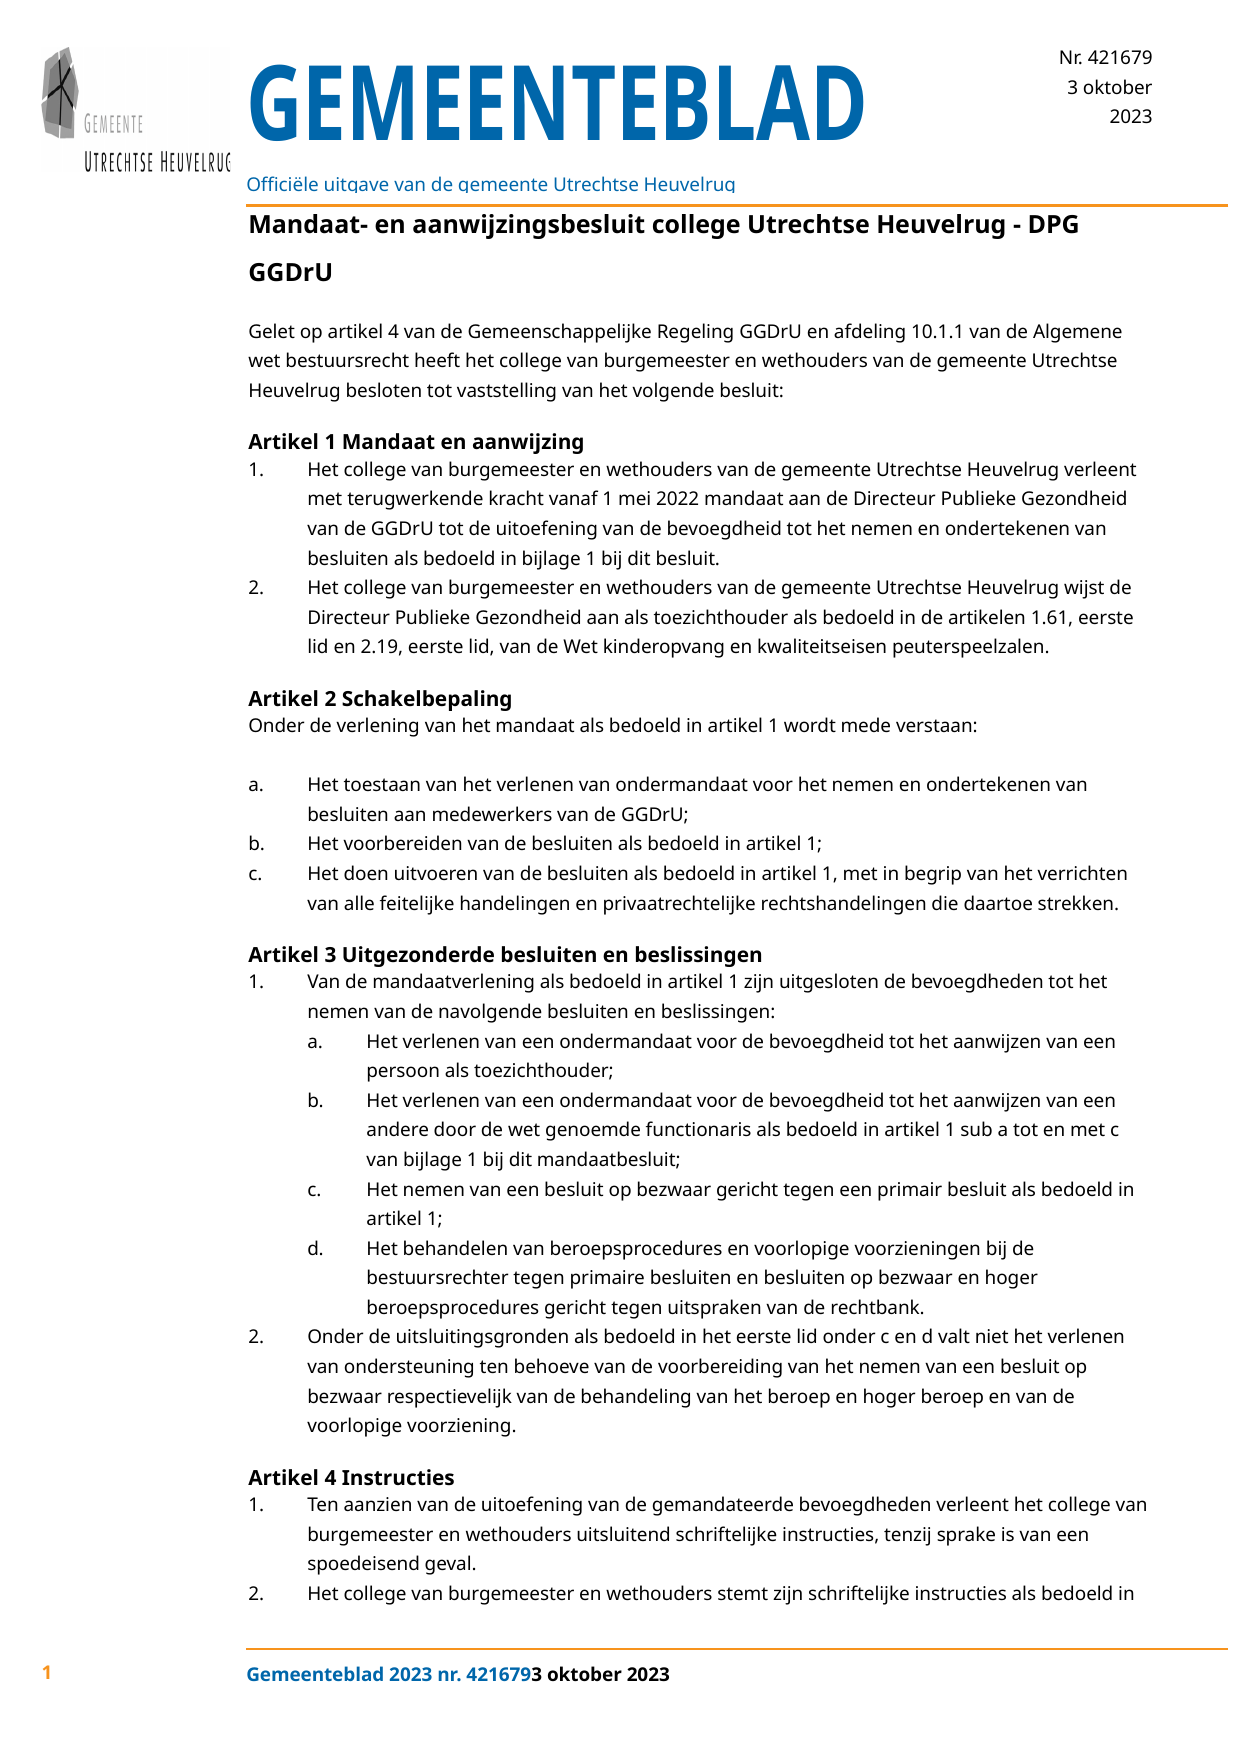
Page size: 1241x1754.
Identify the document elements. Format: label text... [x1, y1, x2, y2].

list Onder de uitsluitingsgronden als bedoeld in het eerste lid onder c en d valt niet het verlenen van ondersteuning ten behoeve van de voorbereiding van het nemen van een besluit op bezwaar respectievelijk van de behandeling van het beroep en hoger beroep en van de voorlopige voorziening. [248, 1324, 1152, 1438]
text Artikel 2 Schakelbepaling [248, 684, 1152, 712]
text Onder de verlening van het mandaat als bedoeld in artikel 1 wordt mede verstaan: [248, 712, 1152, 738]
list Het college van burgemeester en wethouders stemt zijn schriftelijke instructies als bedoeld in [248, 1580, 1152, 1606]
list Het verlenen van een ondermandaat voor de bevoegdheid tot het aanwijzen van een andere door de wet genoemde functionaris als bedoeld in artikel 1 sub a tot en met c van bijlage 1 bij dit mandaatbesluit; [307, 1087, 1152, 1172]
text Artikel 1 Mandaat en aanwijzing [248, 427, 1152, 456]
list Het nemen van een besluit op bezwaar gericht tegen een primair besluit als bedoeld in artikel 1; [307, 1176, 1152, 1231]
picture [41, 47, 231, 172]
list Het verlenen van een ondermandaat voor de bevoegdheid tot het aanwijzen van een persoon als toezichthouder; [307, 1028, 1152, 1083]
list Van de mandaatverlening als bedoeld in artikel 1 zijn uitgesloten de bevoegdheden tot het nemen van de navolgende besluiten en beslissingen: [248, 969, 1152, 1024]
text Artikel 4 Instructies [248, 1463, 1152, 1491]
list Ten aanzien van de uitoefening van de gemandateerde bevoegdheden verleent het college van burgemeester en wethouders uitsluitend schriftelijke instructies, tenzij sprake is van een spoedeisend geval. [248, 1491, 1152, 1576]
list Het college van burgemeester en wethouders van de gemeente Utrechtse Heuvelrug verleent met terugwerkende kracht vanaf 1 mei 2022 mandaat aan de Directeur Publieke Gezondheid van de GGDrU tot de uitoefening van de bevoegdheid tot het nemen en ondertekenen van besluiten als bedoeld in bijlage 1 bij dit besluit. [248, 456, 1152, 570]
list Het doen uitvoeren van de besluiten als bedoeld in artikel 1, met in begrip van het verrichten van alle feitelijke handelingen en privaatrechtelijke rechtshandelingen die daartoe strekken. [248, 860, 1152, 916]
text Mandaat- en aanwijzingsbesluit college Utrechtse Heuvelrug - DPG GGDrU [248, 207, 1152, 288]
list Het voorbereiden van de besluiten als bedoeld in artikel 1; [248, 831, 1152, 856]
list Het college van burgemeester en wethouders van de gemeente Utrechtse Heuvelrug wijst de Directeur Publieke Gezondheid aan als toezichthouder als bedoeld in de artikelen 1.61, eerste lid en 2.19, eerste lid, van de Wet kinderopvang en kwaliteitseisen peuterspeelzalen. [248, 574, 1152, 659]
list Het behandelen van beroepsprocedures en voorlopige voorzieningen bij de bestuursrechter tegen primaire besluiten en besluiten op bezwaar en hoger beroepsprocedures gericht tegen uitspraken van de rechtbank. [307, 1235, 1152, 1320]
text Artikel 3 Uitgezonderde besluiten en beslissingen [248, 940, 1152, 969]
text Gelet op artikel 4 van de Gemeenschappelijke Regeling GGDrU en afdeling 10.1.1 van de Algemene wet bestuursrecht heeft het college van burgemeester en wethouders van de gemeente Utrechtse Heuvelrug besloten tot vaststelling van het volgende besluit: [248, 318, 1152, 403]
list Het toestaan van het verlenen van ondermandaat voor het nemen en ondertekenen van besluiten aan medewerkers van de GGDrU; [248, 771, 1152, 827]
